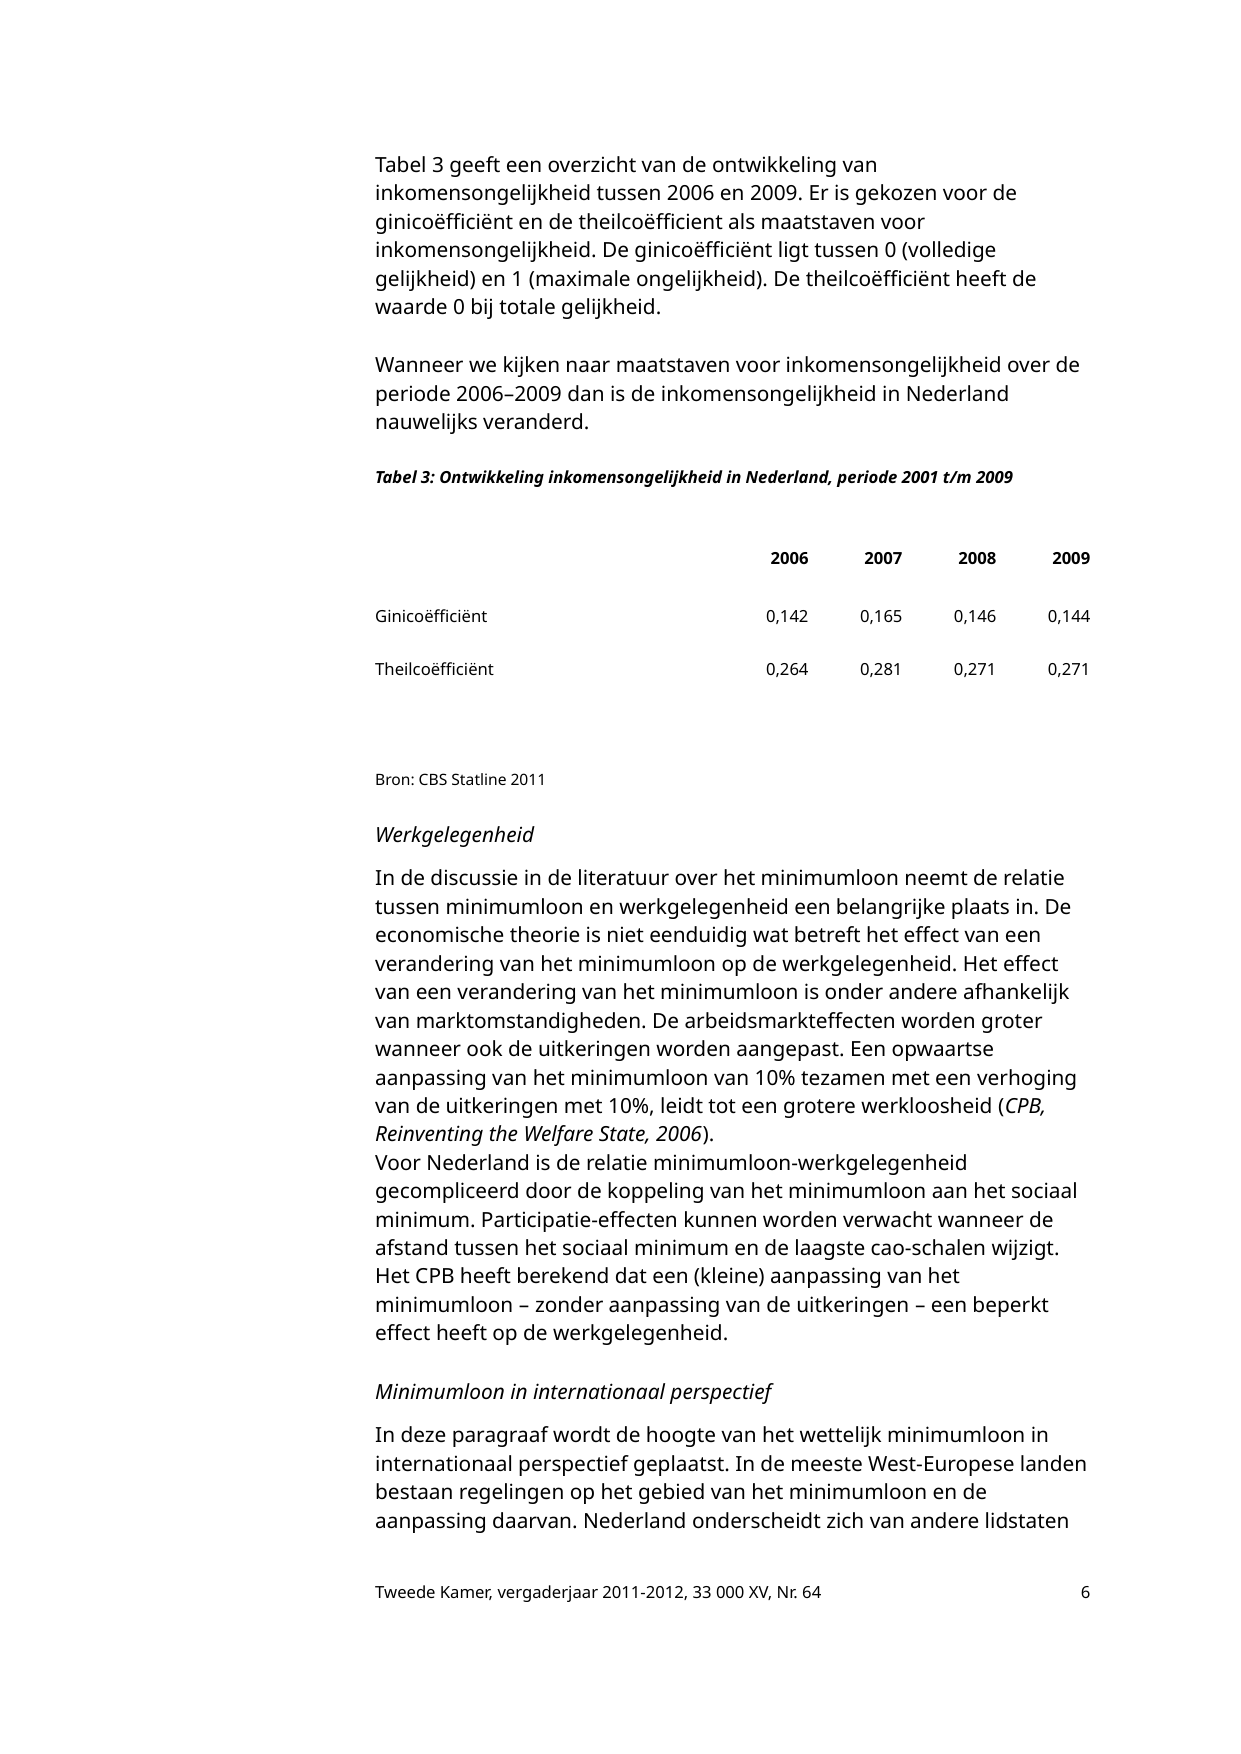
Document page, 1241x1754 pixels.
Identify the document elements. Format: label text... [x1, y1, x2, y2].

text Minimumloon in internationaal perspectief [375, 1377, 1090, 1405]
table_cell 0,146 [902, 605, 996, 658]
text Wanneer we kijken naar maatstaven voor inkomensongelijkheid over de periode 2006–2009 dan is de inkomensongelijkheid in Nederland nauwelijks veranderd. [375, 351, 1090, 436]
text Werkgelegenheid [375, 820, 1090, 848]
text In de discussie in de literatuur over het minimumloon neemt de relatie tussen minimumloon en werkgelegenheid een belangrijke plaats in. De economische theorie is niet eenduidig wat betreft het effect van een verandering van het minimumloon op de werkgelegenheid. Het effect van een verandering van het minimumloon is onder andere afhankelijk van marktomstandigheden. De arbeidsmarkteffecten worden groter wanneer ook de uitkeringen worden aangepast. Een opwaartse aanpassing van het minimumloon van 10% tezamen met een verhoging van de uitkeringen met 10%, leidt tot een grotere werkloosheid (CPB, Reinventing the Welfare State, 2006). [375, 863, 1090, 1148]
table_cell 0,144 [996, 605, 1090, 658]
text Bron: CBS Statline 2011 [375, 769, 1090, 790]
table_cell 0,271 [902, 658, 996, 710]
table_cell Ginicoëfficiënt [375, 605, 714, 658]
text Voor Nederland is de relatie minimumloon-werkgelegenheid gecompliceerd door de koppeling van het minimumloon aan het sociaal minimum. Participatie-effecten kunnen worden verwacht wanneer de afstand tussen het sociaal minimum en de laagste cao-schalen wijzigt. Het CPB heeft berekend dat een (kleine) aanpassing van het minimumloon – zonder aanpassing van de uitkeringen – een beperkt effect heeft op de werkgelegenheid. [375, 1148, 1090, 1347]
table_cell 0,142 [715, 605, 808, 658]
text In deze paragraaf wordt de hoogte van het wettelijk minimumloon in internationaal perspectief geplaatst. In de meeste West-Europese landen bestaan regelingen op het gebied van het minimumloon en de aanpassing daarvan. Nederland onderscheidt zich van andere lidstaten [375, 1420, 1090, 1534]
table_cell 0,271 [996, 658, 1090, 710]
table_header 2006 [715, 547, 808, 605]
table_header 2008 [902, 547, 996, 605]
text Tabel 3 geeft een overzicht van de ontwikkeling van inkomensongelijkheid tussen 2006 en 2009. Er is gekozen voor de ginicoëfficiënt en de theilcoëfficient als maatstaven voor inkomensongelijkheid. De ginicoëfficiënt ligt tussen 0 (volledige gelijkheid) en 1 (maximale ongelijkheid). De theilcoëfficiënt heeft de waarde 0 bij totale gelijkheid. [375, 150, 1090, 321]
table_cell 0,281 [808, 658, 902, 710]
table_header 2009 [996, 547, 1090, 605]
table_header [375, 547, 714, 605]
text Tabel 3: Ontwikkeling inkomensongelijkheid in Nederland, periode 2001 t/m 2009 [375, 466, 1090, 489]
table_cell 0,264 [715, 658, 808, 710]
table_cell Theilcoëfficiënt [375, 658, 714, 710]
table_header 2007 [808, 547, 902, 605]
table_cell 0,165 [808, 605, 902, 658]
